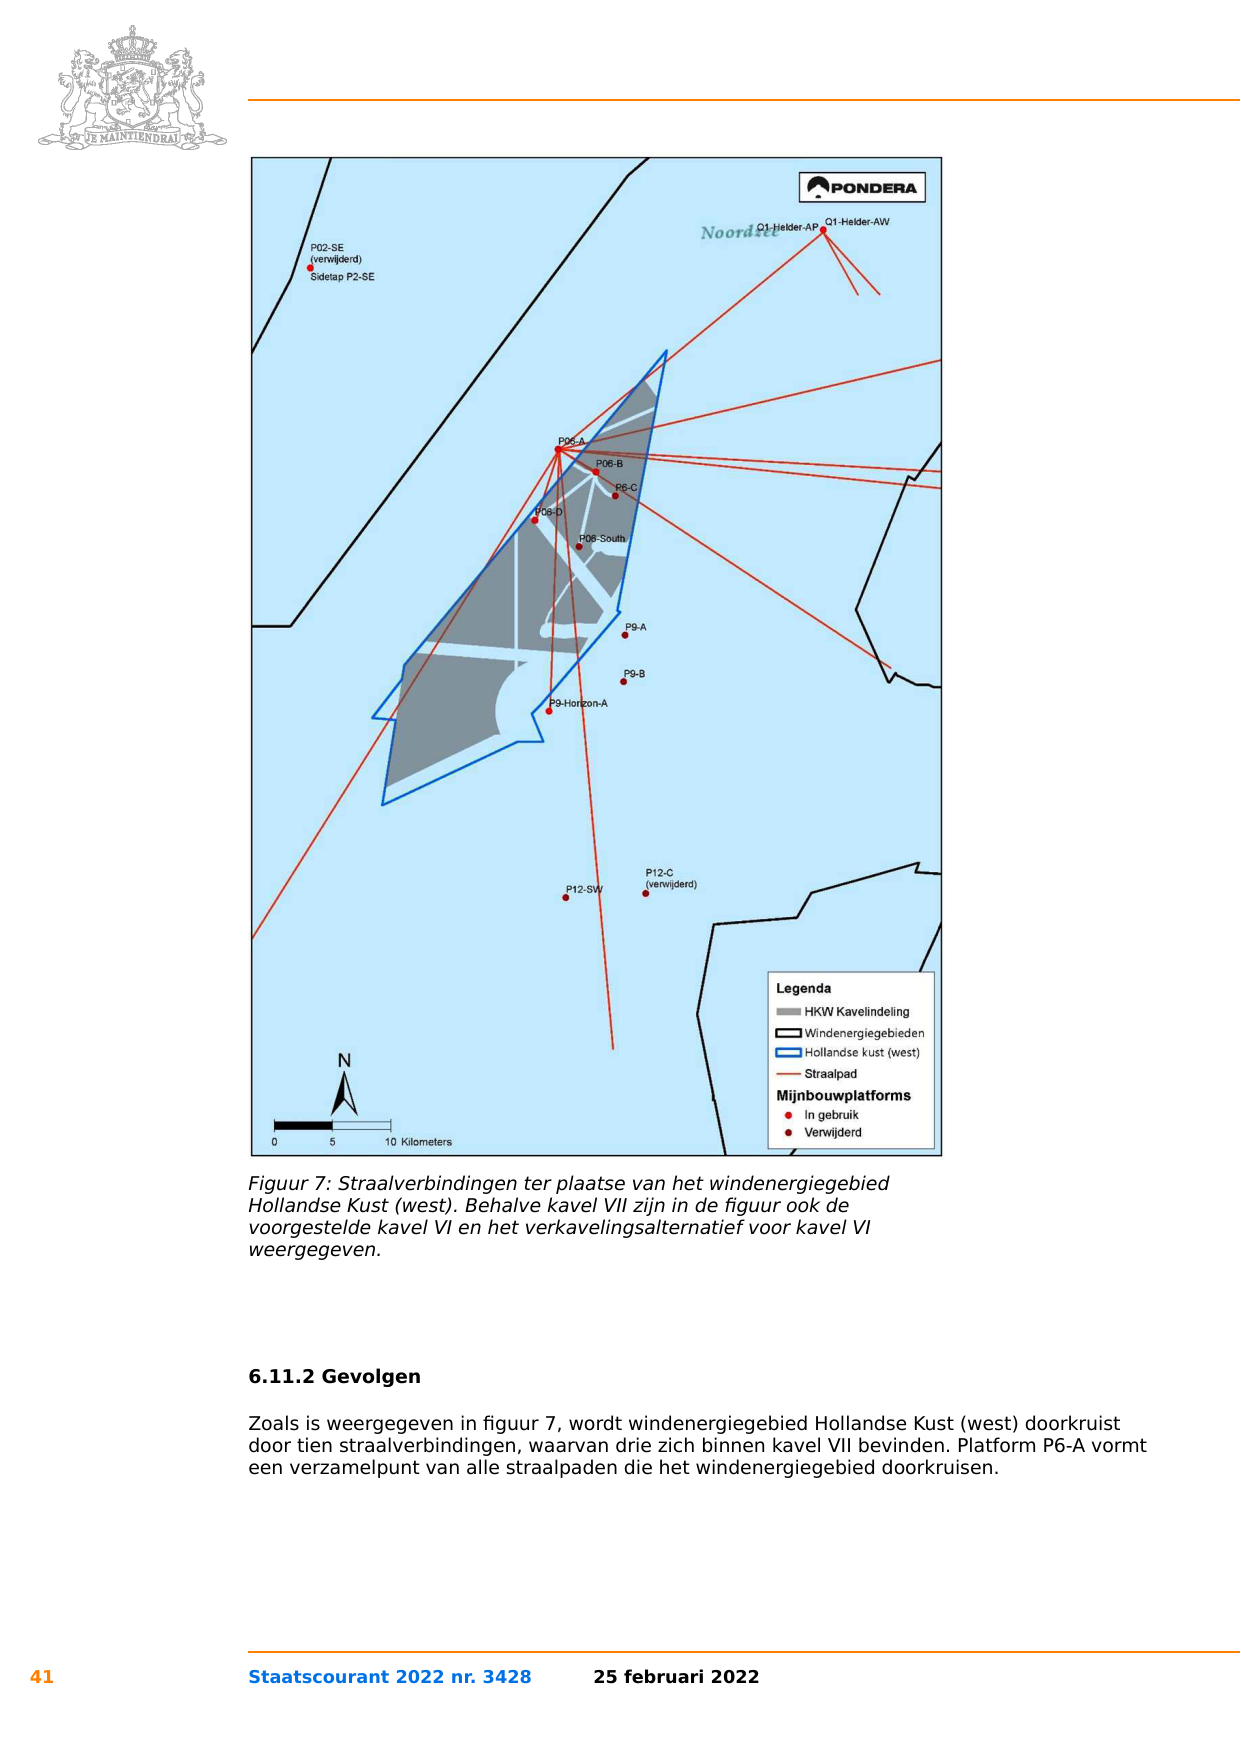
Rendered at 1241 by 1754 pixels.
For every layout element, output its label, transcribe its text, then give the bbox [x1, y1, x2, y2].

text Figuur 7: Straalverbindingen ter plaatse van het windenergiegebied Hollandse Kust (west). Behalve kavel VII zijn in de figuur ook de voorgestelde kavel VI en het verkavelingsalternatief voor kavel VI weergegeven. [248, 1173, 945, 1261]
text Zoals is weergegeven in figuur 7, wordt windenergiegebied Hollandse Kust (west) doorkruist door tien straalverbindingen, waarvan drie zich binnen kavel VII bevinden. Platform P6-A vormt een verzamelpunt van alle straalpaden die het windenergiegebied doorkruisen. [248, 1413, 1163, 1479]
picture [248, 151, 945, 1162]
subtitle 6.11.2 Gevolgen [248, 1366, 1163, 1388]
picture [38, 25, 227, 150]
